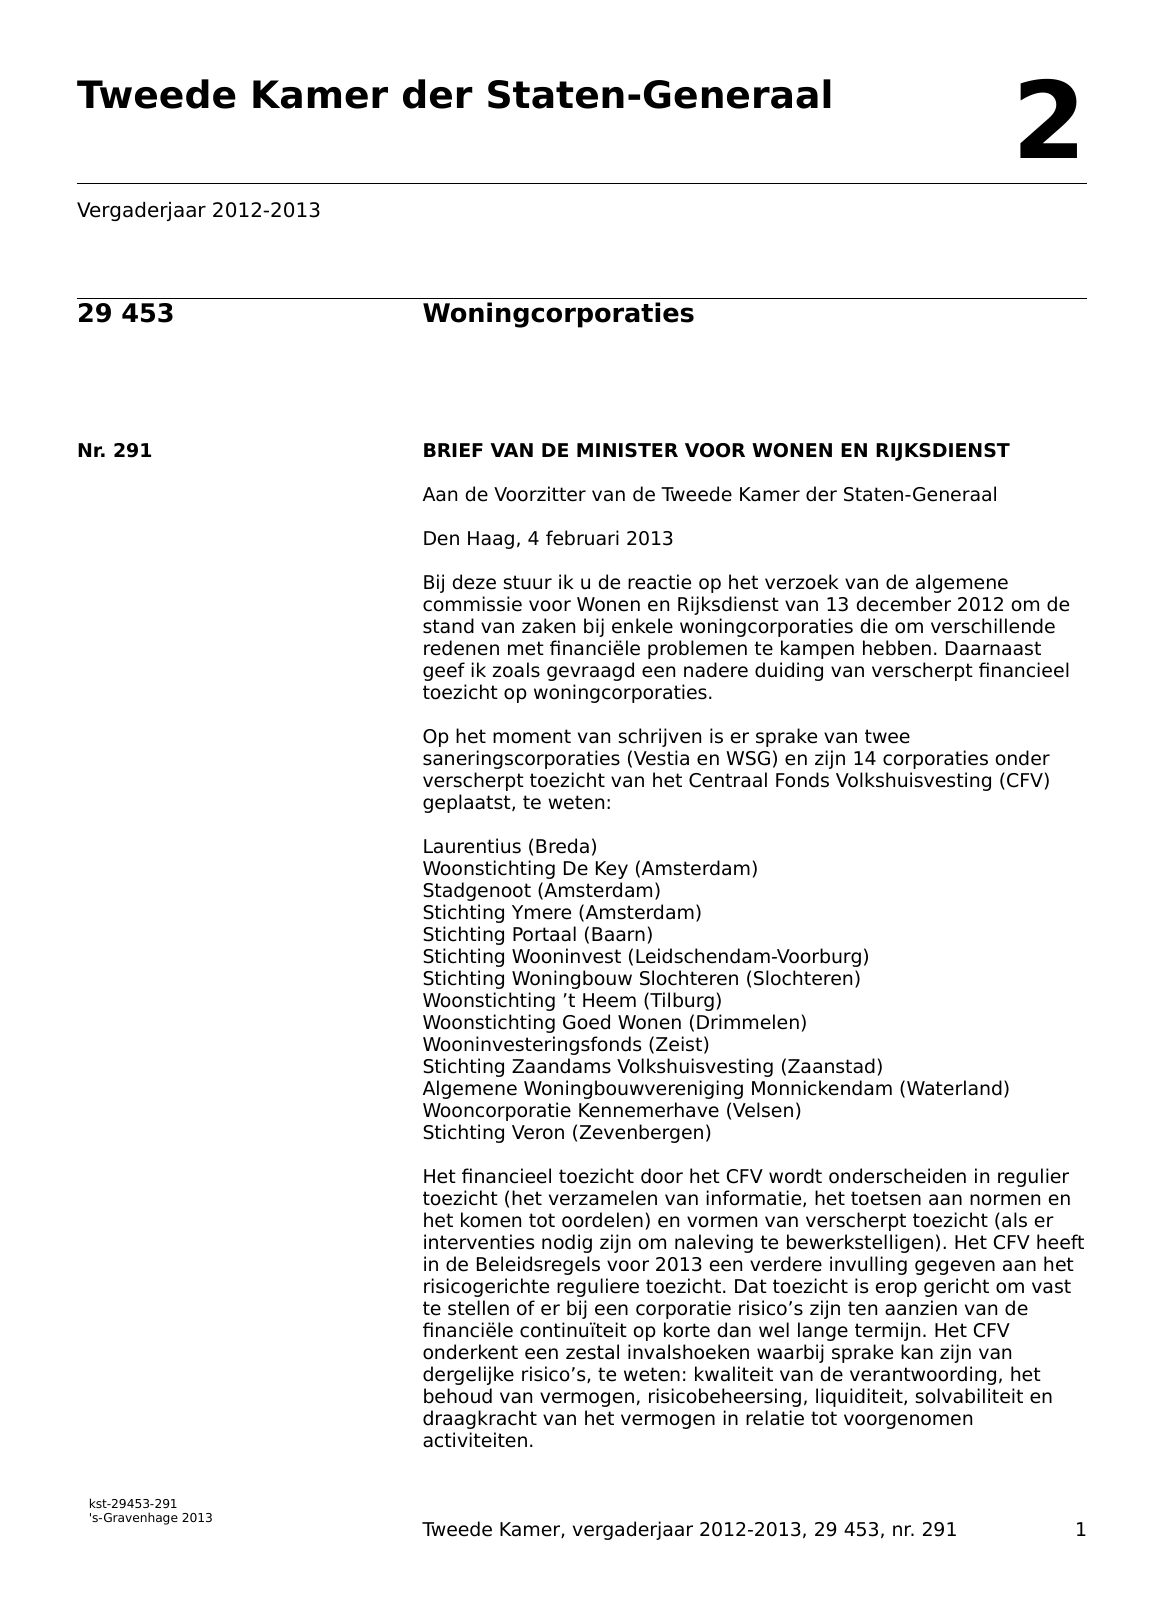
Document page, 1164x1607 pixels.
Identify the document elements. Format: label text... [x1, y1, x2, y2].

text Algemene Woningbouwvereniging Monnickendam (Waterland) [422, 1078, 1087, 1100]
table_header 2 [886, 59, 1087, 183]
text Stichting Wooninvest (Leidschendam-Voorburg) [422, 946, 1087, 968]
text Wooninvesteringsfonds (Zeist) [422, 1034, 1087, 1056]
text Stichting Veron (Zevenbergen) [422, 1122, 1087, 1144]
text Bij deze stuur ik u de reactie op het verzoek van de algemene commissie voor Wonen en Rijksdienst van 13 december 2012 om de stand van zaken bij enkele woningcorporaties die om verschillende redenen met financiële problemen te kampen hebben. Daarnaast geef ik zoals gevraagd een nadere duiding van verscherpt financieel toezicht op woningcorporaties. [422, 572, 1087, 704]
subtitle 29 453 Woningcorporaties [77, 299, 1087, 329]
text Het financieel toezicht door het CFV wordt onderscheiden in regulier toezicht (het verzamelen van informatie, het toetsen aan normen en het komen tot oordelen) en vormen van verscherpt toezicht (als er interventies nodig zijn om naleving te bewerkstelligen). Het CFV heeft in de Beleidsregels voor 2013 een verdere invulling gegeven aan het risicogerichte reguliere toezicht. Dat toezicht is erop gericht om vast te stellen of er bij een corporatie risico’s zijn ten aanzien van de financiële continuïteit op korte dan wel lange termijn. Het CFV onderkent een zestal invalshoeken waarbij sprake kan zijn van dergelijke risico’s, te weten: kwaliteit van de verantwoording, het behoud van vermogen, risicobeheersing, liquiditeit, solvabiliteit en draagkracht van het vermogen in relatie tot voorgenomen activiteiten. [422, 1166, 1087, 1452]
text Laurentius (Breda) [422, 836, 1087, 858]
table_cell Vergaderjaar 2012-2013 [77, 184, 1087, 298]
text Stichting Zaandams Volkshuisvesting (Zaanstad) [422, 1056, 1087, 1078]
text 's-Gravenhage 2013 [88, 1511, 323, 1525]
text Stadgenoot (Amsterdam) [422, 880, 1087, 902]
table_header Tweede Kamer der Staten-Generaal [77, 59, 886, 183]
text Stichting Woningbouw Slochteren (Slochteren) [422, 968, 1087, 990]
text Stichting Ymere (Amsterdam) [422, 902, 1087, 924]
text kst-29453-291 [88, 1497, 323, 1511]
text Stichting Portaal (Baarn) [422, 924, 1087, 946]
text Aan de Voorzitter van de Tweede Kamer der Staten-Generaal [422, 484, 1087, 506]
text Woonstichting De Key (Amsterdam) [422, 858, 1087, 880]
text Den Haag, 4 februari 2013 [422, 528, 1087, 550]
text Op het moment van schrijven is er sprake van twee saneringscorporaties (Vestia en WSG) en zijn 14 corporaties onder verscherpt toezicht van het Centraal Fonds Volkshuisvesting (CFV) geplaatst, te weten: [422, 726, 1087, 814]
text Woonstichting Goed Wonen (Drimmelen) [422, 1012, 1087, 1034]
subtitle Nr. 291 BRIEF VAN DE MINISTER VOOR WONEN EN RIJKSDIENST [77, 440, 1087, 462]
text Wooncorporatie Kennemerhave (Velsen) [422, 1100, 1087, 1122]
text Woonstichting ’t Heem (Tilburg) [422, 990, 1087, 1012]
